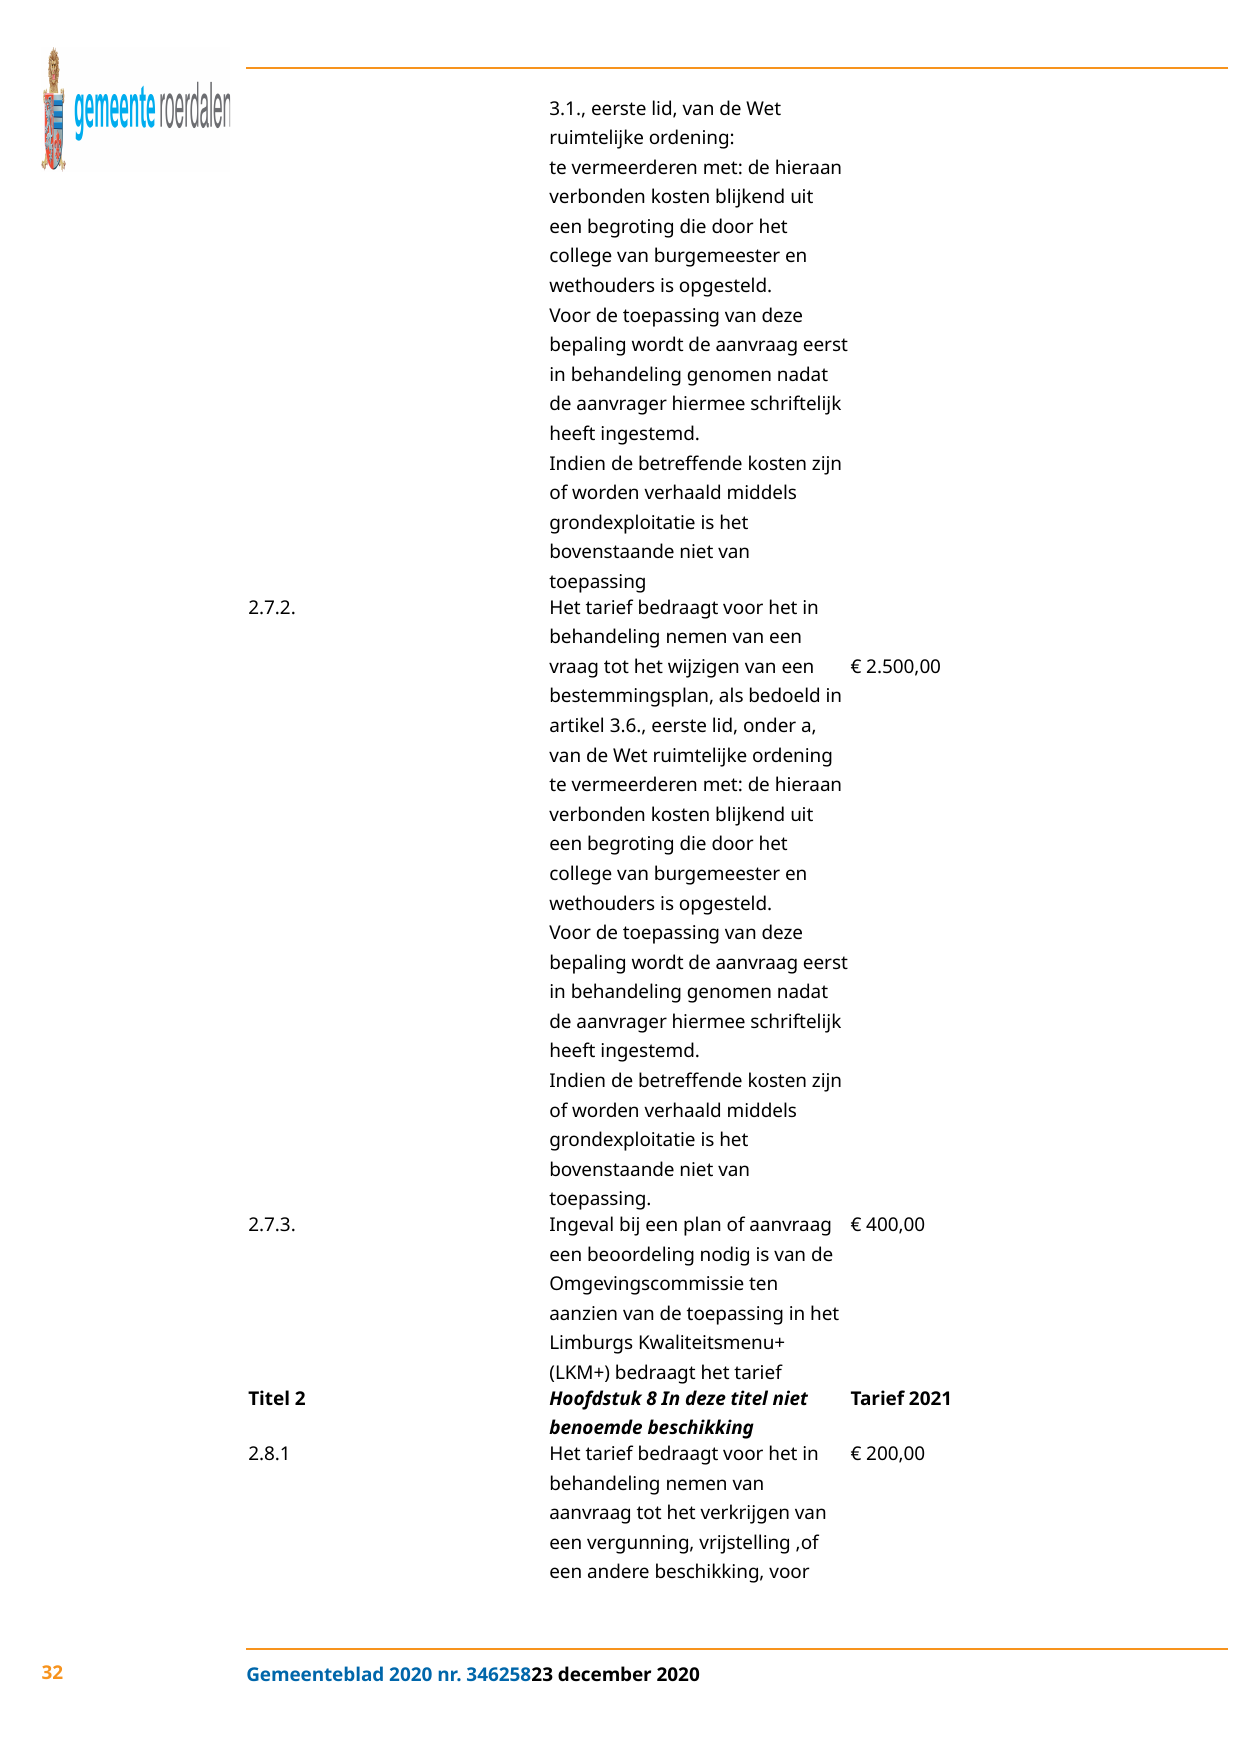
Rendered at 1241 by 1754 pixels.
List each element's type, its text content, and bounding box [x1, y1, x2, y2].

table_cell Tarief 2021 [850, 1385, 1152, 1440]
table_cell 2.8.1 [248, 1440, 549, 1584]
table_cell € 200,00 [850, 1440, 1152, 1584]
table_cell Het tarief bedraagt voor het in behandeling nemen van aanvraag tot het verkrijgen van een vergunning, vrijstelling ,of een andere beschikking, voor [549, 1440, 850, 1584]
table_cell 3.1., eerste lid, van de Wet ruimtelijke ordening: te vermeerderen met: de hieraan verbonden kosten blijkend uit een begroting die door het college van burgemeester en wethouders is opgesteld. Voor de toepassing van deze bepaling wordt de aanvraag eerst in behandeling genomen nadat de aanvrager hiermee schriftelijk heeft ingestemd. Indien de betreffende kosten zijn of worden verhaald middels grondexploitatie is het bovenstaande niet van toepassing [549, 95, 850, 594]
table_cell Titel 2 [248, 1385, 549, 1440]
picture [41, 47, 231, 172]
table_cell [850, 95, 1152, 594]
table_cell Het tarief bedraagt voor het in behandeling nemen van een vraag tot het wijzigen van een bestemmingsplan, als bedoeld in artikel 3.6., eerste lid, onder a, van de Wet ruimtelijke ordening te vermeerderen met: de hieraan verbonden kosten blijkend uit een begroting die door het college van burgemeester en wethouders is opgesteld. Voor de toepassing van deze bepaling wordt de aanvraag eerst in behandeling genomen nadat de aanvrager hiermee schriftelijk heeft ingestemd. Indien de betreffende kosten zijn of worden verhaald middels grondexploitatie is het bovenstaande niet van toepassing. [549, 594, 850, 1211]
table_cell Ingeval bij een plan of aanvraag een beoordeling nodig is van de Omgevingscommissie ten aanzien van de toepassing in het Limburgs Kwaliteitsmenu+ (LKM+) bedraagt het tarief [549, 1211, 850, 1385]
table_cell € 2.500,00 [850, 594, 1152, 1211]
table_cell € 400,00 [850, 1211, 1152, 1385]
table_cell [248, 95, 549, 594]
table_cell 2.7.2. [248, 594, 549, 1211]
table_cell Hoofdstuk 8 In deze titel niet benoemde beschikking [549, 1385, 850, 1440]
table_cell 2.7.3. [248, 1211, 549, 1385]
